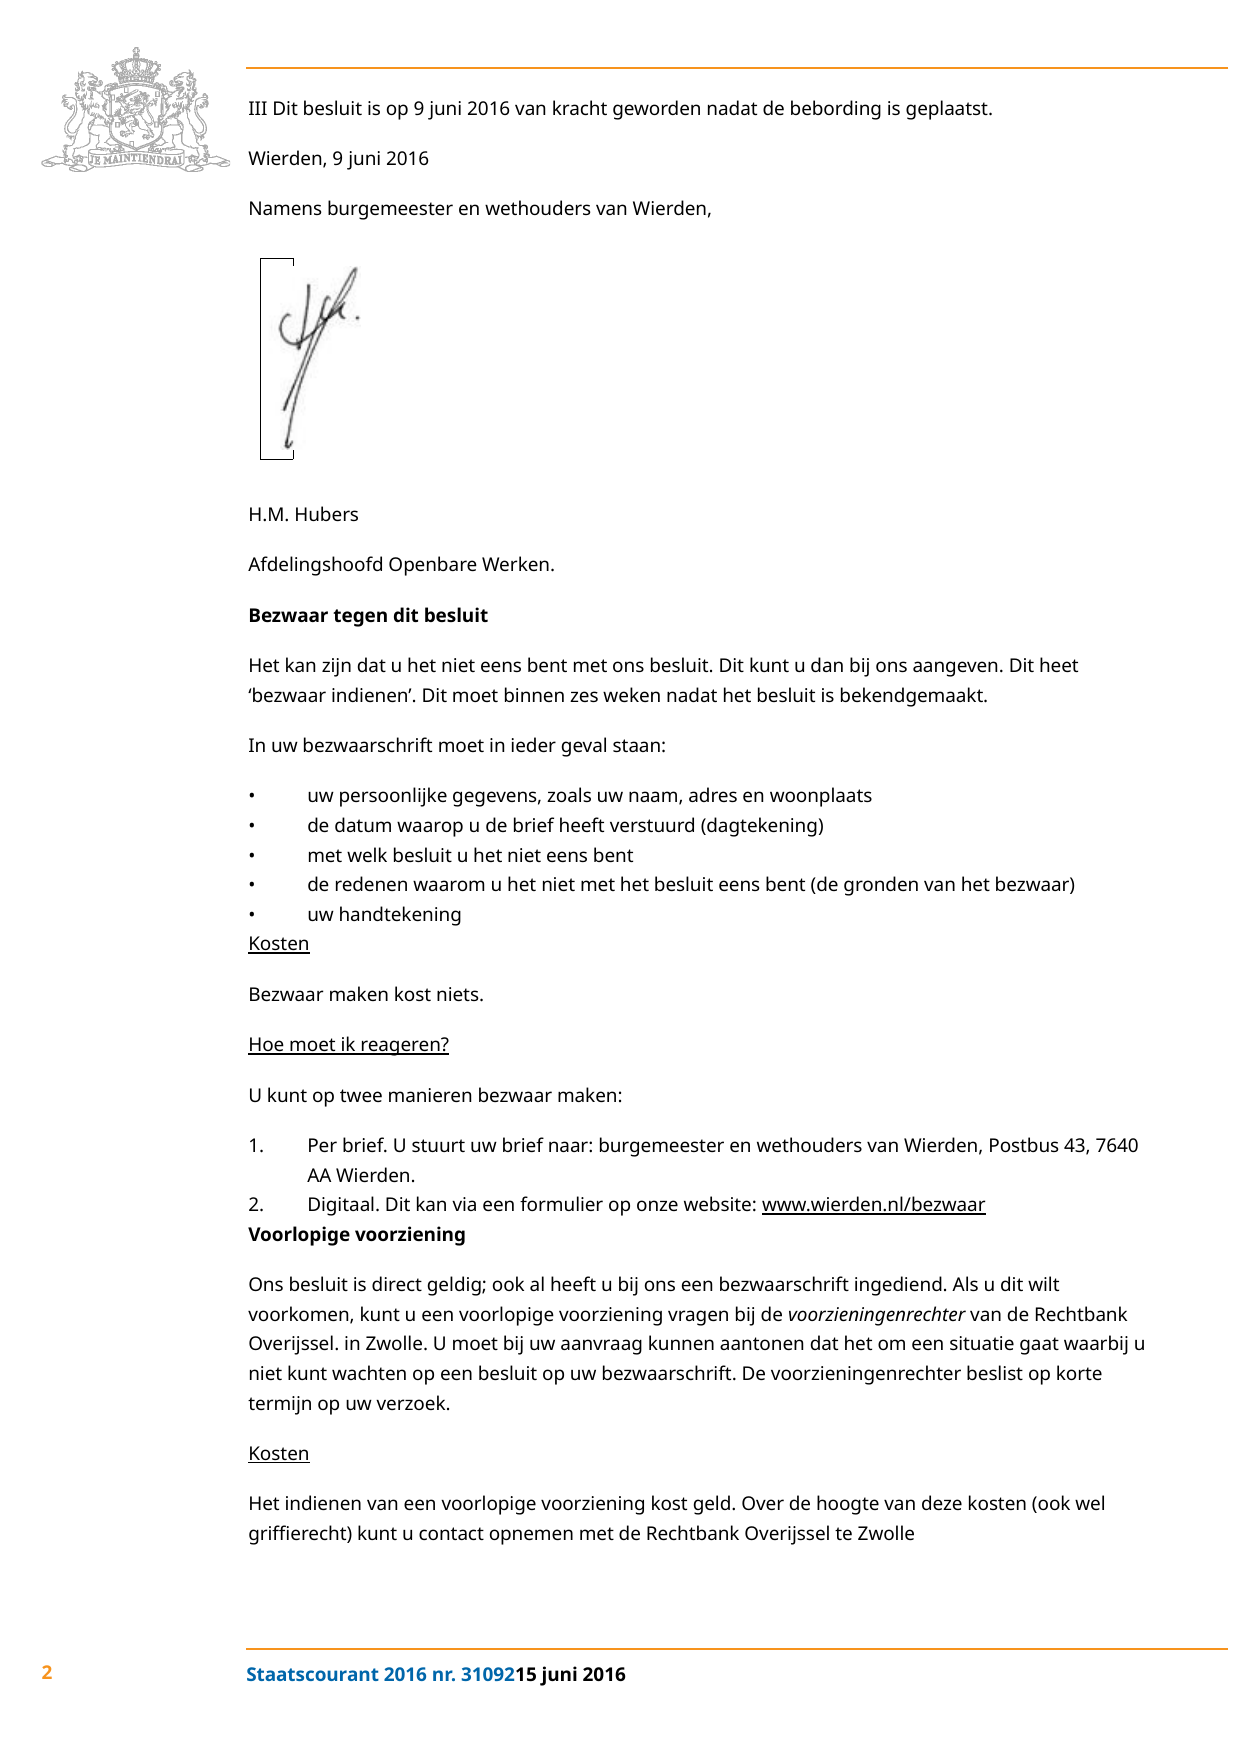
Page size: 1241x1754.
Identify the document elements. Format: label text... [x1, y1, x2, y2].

list Per brief. U stuurt uw brief naar: burgemeester en wethouders van Wierden, Postbus 43, 7640 AA Wierden. [248, 1132, 1152, 1188]
list met welk besluit u het niet eens bent [248, 842, 1152, 868]
list Digitaal. Dit kan via een formulier op onze website: www.wierden.nl/bezwaar [248, 1191, 1152, 1217]
text Hoe moet ik reageren? [248, 1031, 1152, 1057]
list de redenen waarom u het niet met het besluit eens bent (de gronden van het bezwaar) [248, 871, 1152, 897]
text Voorlopige voorziening [248, 1221, 1152, 1247]
text III Dit besluit is op 9 juni 2016 van kracht geworden nadat de bebording is geplaatst. [248, 95, 1152, 121]
picture [268, 266, 361, 450]
text Ons besluit is direct geldig; ook al heeft u bij ons een bezwaarschrift ingediend. Als u dit wilt voorkomen, kunt u een voorlopige voorziening vragen bij de voorzieningenrechter van de Rechtbank Overijssel. in Zwolle. U moet bij uw aanvraag kunnen aantonen dat het om een situatie gaat waarbij u niet kunt wachten op een besluit op uw bezwaarschrift. De voorzieningenrechter beslist op korte termijn op uw verzoek. [248, 1271, 1152, 1416]
list uw handtekening [248, 901, 1152, 927]
text Bezwaar tegen dit besluit [248, 602, 1152, 628]
text H.M. Hubers [248, 501, 1152, 527]
text Afdelingshoofd Openbare Werken. [248, 551, 1152, 577]
text Het indienen van een voorlopige voorziening kost geld. Over de hoogte van deze kosten (ook wel griffierecht) kunt u contact opnemen met de Rechtbank Overijssel te Zwolle [248, 1491, 1152, 1546]
text In uw bezwaarschrift moet in ieder geval staan: [248, 732, 1152, 758]
text Het kan zijn dat u het niet eens bent met ons besluit. Dit kunt u dan bij ons aangeven. Dit heet ‘bezwaar indienen’. Dit moet binnen zes weken nadat het besluit is bekendgemaakt. [248, 652, 1152, 708]
text Kosten [248, 1440, 1152, 1466]
text Wierden, 9 juni 2016 [248, 145, 1152, 171]
text Bezwaar maken kost niets. [248, 981, 1152, 1007]
text Kosten [248, 931, 1152, 956]
list uw persoonlijke gegevens, zoals uw naam, adres en woonplaats [248, 783, 1152, 808]
text U kunt op twee manieren bezwaar maken: [248, 1082, 1152, 1108]
list de datum waarop u de brief heeft verstuurd (dagtekening) [248, 812, 1152, 838]
text Namens burgemeester en wethouders van Wierden, [248, 196, 1152, 221]
picture [41, 47, 231, 172]
